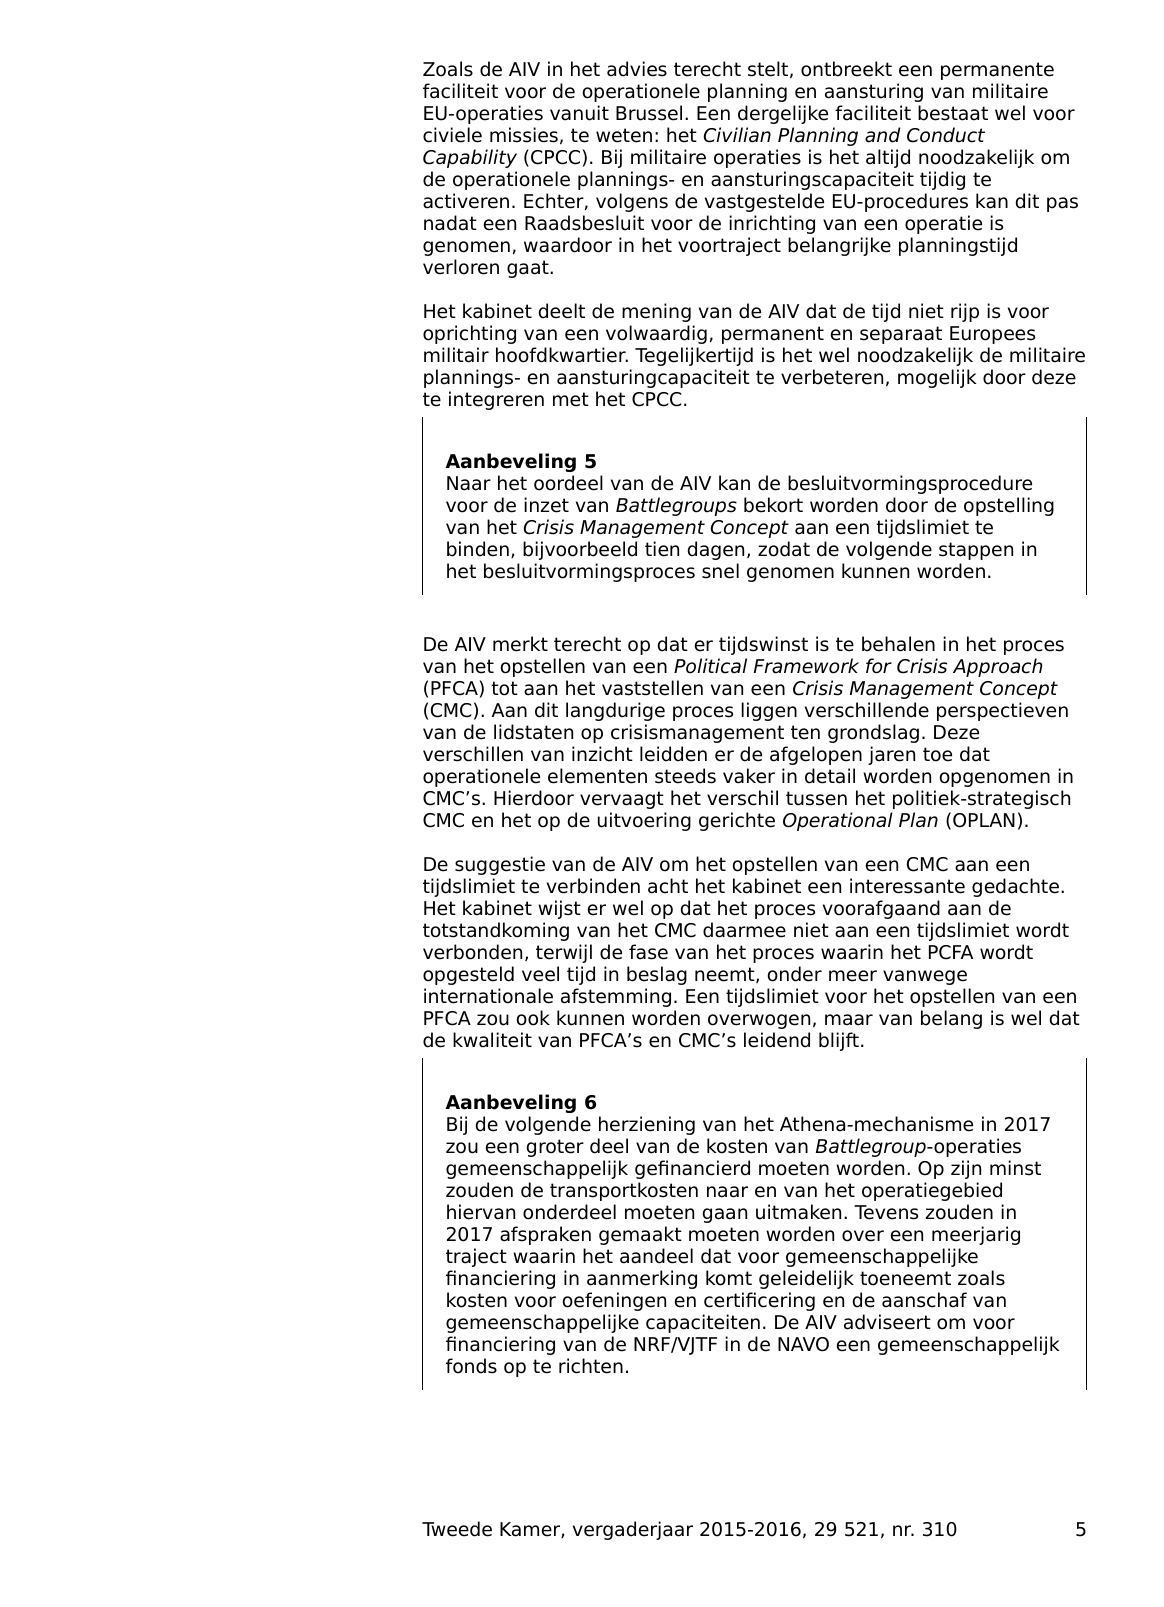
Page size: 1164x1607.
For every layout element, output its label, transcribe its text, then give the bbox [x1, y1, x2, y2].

text De AIV merkt terecht op dat er tijdswinst is te behalen in het proces van het opstellen van een Political Framework for Crisis Approach (PFCA) tot aan het vaststellen van een Crisis Management Concept (CMC). Aan dit langdurige proces liggen verschillende perspectieven van de lidstaten op crisismanagement ten grondslag. Deze verschillen van inzicht leidden er de afgelopen jaren toe dat operationele elementen steeds vaker in detail worden opgenomen in CMC’s. Hierdoor vervaagt het verschil tussen het politiek-strategisch CMC en het op de uitvoering gerichte Operational Plan (OPLAN). [422, 634, 1087, 832]
text De suggestie van de AIV om het opstellen van een CMC aan een tijdslimiet te verbinden acht het kabinet een interessante gedachte. Het kabinet wijst er wel op dat het proces voorafgaand aan de totstandkoming van het CMC daarmee niet aan een tijdslimiet wordt verbonden, terwijl de fase van het proces waarin het PCFA wordt opgesteld veel tijd in beslag neemt, onder meer vanwege internationale afstemming. Een tijdslimiet voor het opstellen van een PFCA zou ook kunnen worden overwogen, maar van belang is wel dat de kwaliteit van PFCA’s en CMC’s leidend blijft. [422, 854, 1087, 1052]
table_header Aanbeveling 6 Bij de volgende herziening van het Athena-mechanisme in 2017 zou een groter deel van de kosten van Battlegroup-operaties gemeenschappelijk gefinancierd moeten worden. Op zijn minst zouden de transportkosten naar en van het operatiegebied hiervan onderdeel moeten gaan uitmaken. Tevens zouden in 2017 afspraken gemaakt moeten worden over een meerjarig traject waarin het aandeel dat voor gemeenschappelijke financiering in aanmerking komt geleidelijk toeneemt zoals kosten voor oefeningen en certificering en de aanschaf van gemeenschappelijke capaciteiten. De AIV adviseert om voor financiering van de NRF/VJTF in de NAVO een gemeenschappelijk fonds op te richten. [423, 1058, 1086, 1389]
text Zoals de AIV in het advies terecht stelt, ontbreekt een permanente faciliteit voor de operationele planning en aansturing van militaire EU-operaties vanuit Brussel. Een dergelijke faciliteit bestaat wel voor civiele missies, te weten: het Civilian Planning and Conduct Capability (CPCC). Bij militaire operaties is het altijd noodzakelijk om de operationele plannings- en aansturingscapaciteit tijdig te activeren. Echter, volgens de vastgestelde EU-procedures kan dit pas nadat een Raadsbesluit voor de inrichting van een operatie is genomen, waardoor in het voortraject belangrijke planningstijd verloren gaat. [422, 59, 1087, 279]
table_header Aanbeveling 5 Naar het oordeel van de AIV kan de besluitvormingsprocedure voor de inzet van Battlegroups bekort worden door de opstelling van het Crisis Management Concept aan een tijdslimiet te binden, bijvoorbeeld tien dagen, zodat de volgende stappen in het besluitvormingsproces snel genomen kunnen worden. [423, 417, 1086, 594]
text Het kabinet deelt de mening van de AIV dat de tijd niet rijp is voor oprichting van een volwaardig, permanent en separaat Europees militair hoofdkwartier. Tegelijkertijd is het wel noodzakelijk de militaire plannings- en aansturingcapaciteit te verbeteren, mogelijk door deze te integreren met het CPCC. [422, 301, 1087, 411]
